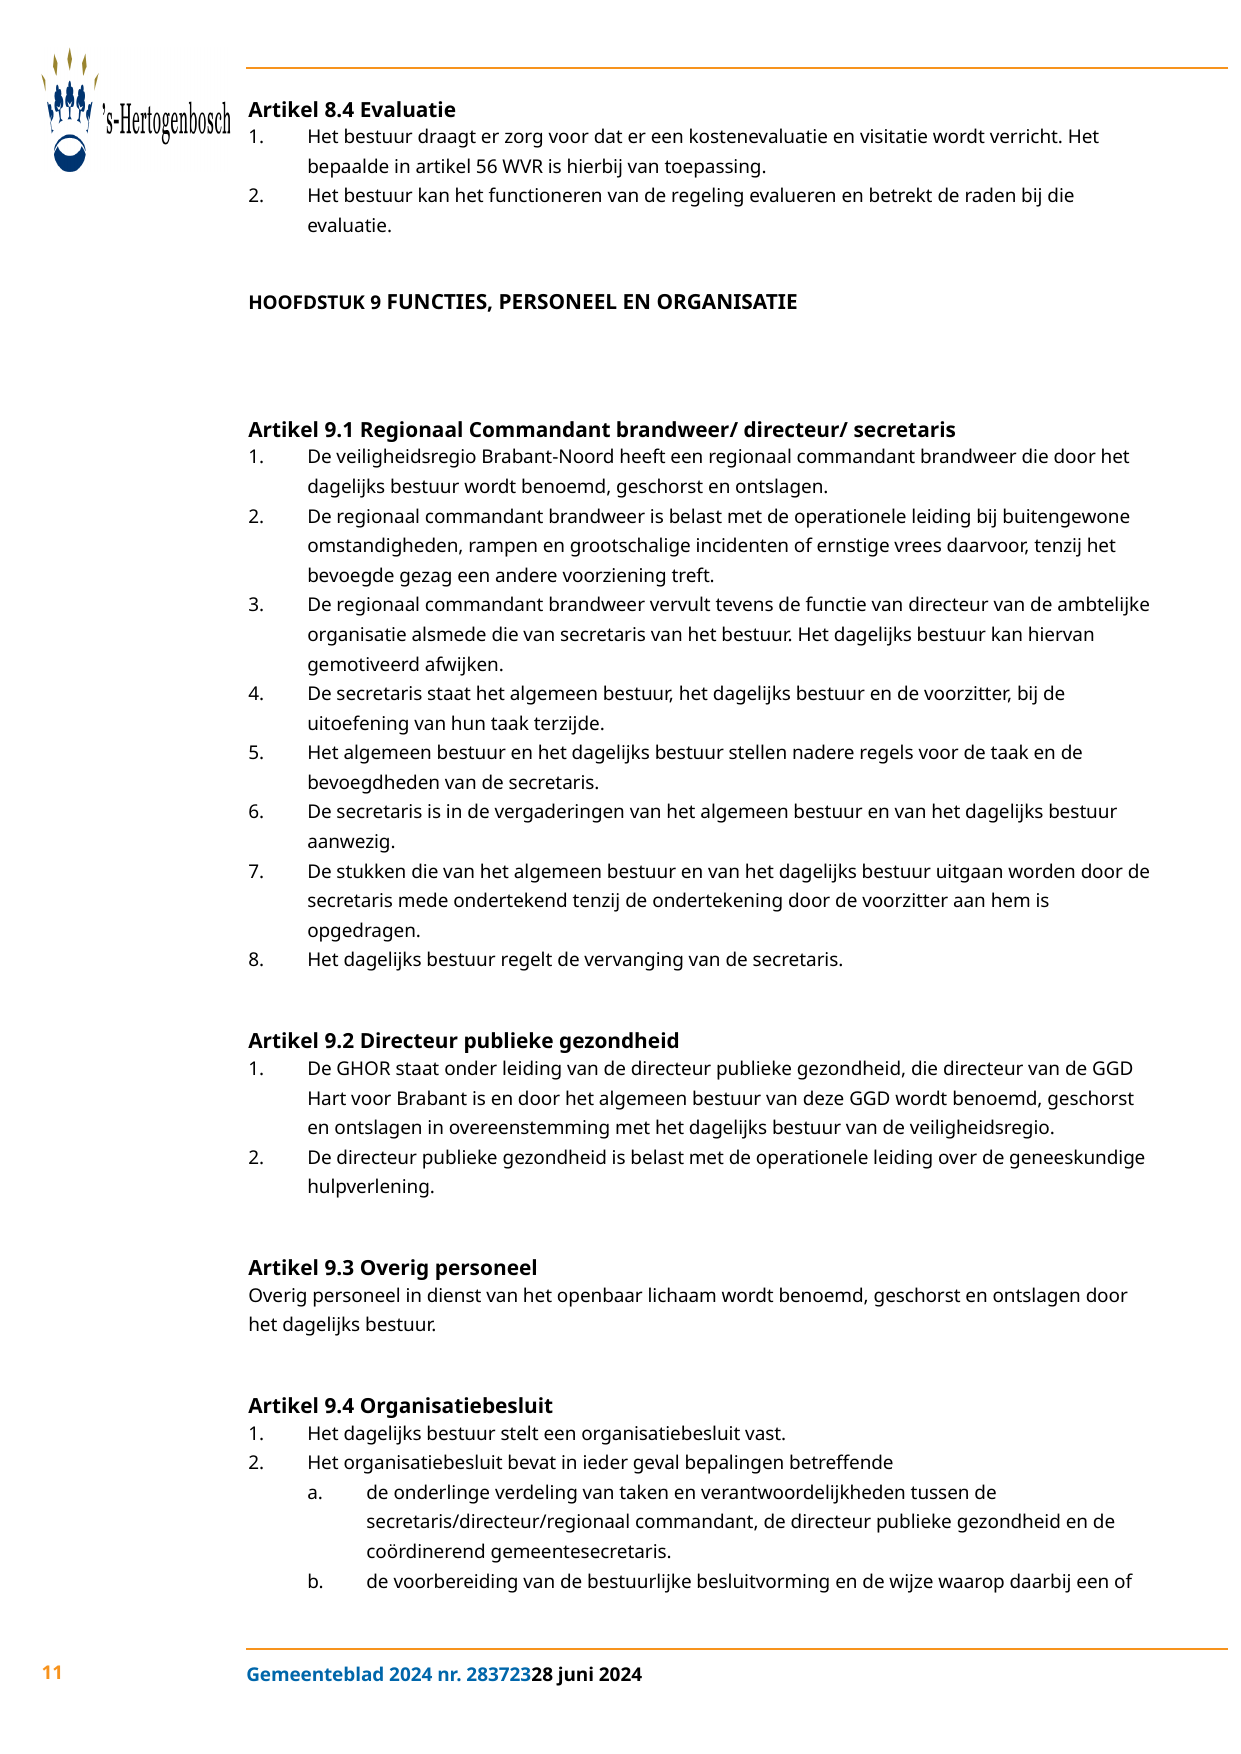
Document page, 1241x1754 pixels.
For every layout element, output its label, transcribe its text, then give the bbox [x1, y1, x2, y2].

list Het bestuur kan het functioneren van de regeling evalueren en betrekt de raden bij die evaluatie. [248, 182, 1152, 238]
list De regionaal commandant brandweer is belast met de operationele leiding bij buitengewone omstandigheden, rampen en grootschalige incidenten of ernstige vrees daarvoor, tenzij het bevoegde gezag een andere voorziening treft. [248, 503, 1152, 588]
list Het organisatiebesluit bevat in ieder geval bepalingen betreffende [248, 1449, 1152, 1475]
list De secretaris is in de vergaderingen van het algemeen bestuur en van het dagelijks bestuur aanwezig. [248, 799, 1152, 854]
list Het dagelijks bestuur stelt een organisatiebesluit vast. [248, 1420, 1152, 1446]
list De secretaris staat het algemeen bestuur, het dagelijks bestuur en de voorzitter, bij de uitoefening van hun taak terzijde. [248, 680, 1152, 736]
list De stukken die van het algemeen bestuur en van het dagelijks bestuur uitgaan worden door de secretaris mede ondertekend tenzij de ondertekening door de voorzitter aan hem is opgedragen. [248, 858, 1152, 943]
text Artikel 8.4 Evaluatie [248, 95, 1152, 123]
list Het dagelijks bestuur regelt de vervanging van de secretaris. [248, 947, 1152, 972]
text Artikel 9.1 Regionaal Commandant brandweer/ directeur/ secretaris [248, 415, 1152, 444]
text Artikel 9.4 Organisatiebesluit [248, 1391, 1152, 1420]
picture [41, 47, 231, 172]
list De GHOR staat onder leiding van de directeur publieke gezondheid, die directeur van de GGD Hart voor Brabant is en door het algemeen bestuur van deze GGD wordt benoemd, geschorst en ontslagen in overeenstemming met het dagelijks bestuur van de veiligheidsregio. [248, 1055, 1152, 1140]
list De veiligheidsregio Brabant-Noord heeft een regionaal commandant brandweer die door het dagelijks bestuur wordt benoemd, geschorst en ontslagen. [248, 444, 1152, 499]
list De regionaal commandant brandweer vervult tevens de functie van directeur van de ambtelijke organisatie alsmede die van secretaris van het bestuur. Het dagelijks bestuur kan hiervan gemotiveerd afwijken. [248, 592, 1152, 677]
list De directeur publieke gezondheid is belast met de operationele leiding over de geneeskundige hulpverlening. [248, 1144, 1152, 1199]
text Overig personeel in dienst van het openbaar lichaam wordt benoemd, geschorst en ontslagen door het dagelijks bestuur. [248, 1282, 1152, 1337]
list de voorbereiding van de bestuurlijke besluitvorming en de wijze waarop daarbij een of [307, 1568, 1152, 1593]
text Artikel 9.3 Overig personeel [248, 1253, 1152, 1282]
text Artikel 9.2 Directeur publieke gezondheid [248, 1027, 1152, 1055]
text HOOFDSTUK 9 FUNCTIES, PERSONEEL EN ORGANISATIE [248, 287, 1152, 316]
list de onderlinge verdeling van taken en verantwoordelijkheden tussen de secretaris/directeur/regionaal commandant, de directeur publieke gezondheid en de coördinerend gemeentesecretaris. [307, 1479, 1152, 1564]
list Het bestuur draagt er zorg voor dat er een kostenevaluatie en visitatie wordt verricht. Het bepaalde in artikel 56 WVR is hierbij van toepassing. [248, 123, 1152, 178]
list Het algemeen bestuur en het dagelijks bestuur stellen nadere regels voor de taak en de bevoegdheden van de secretaris. [248, 739, 1152, 795]
